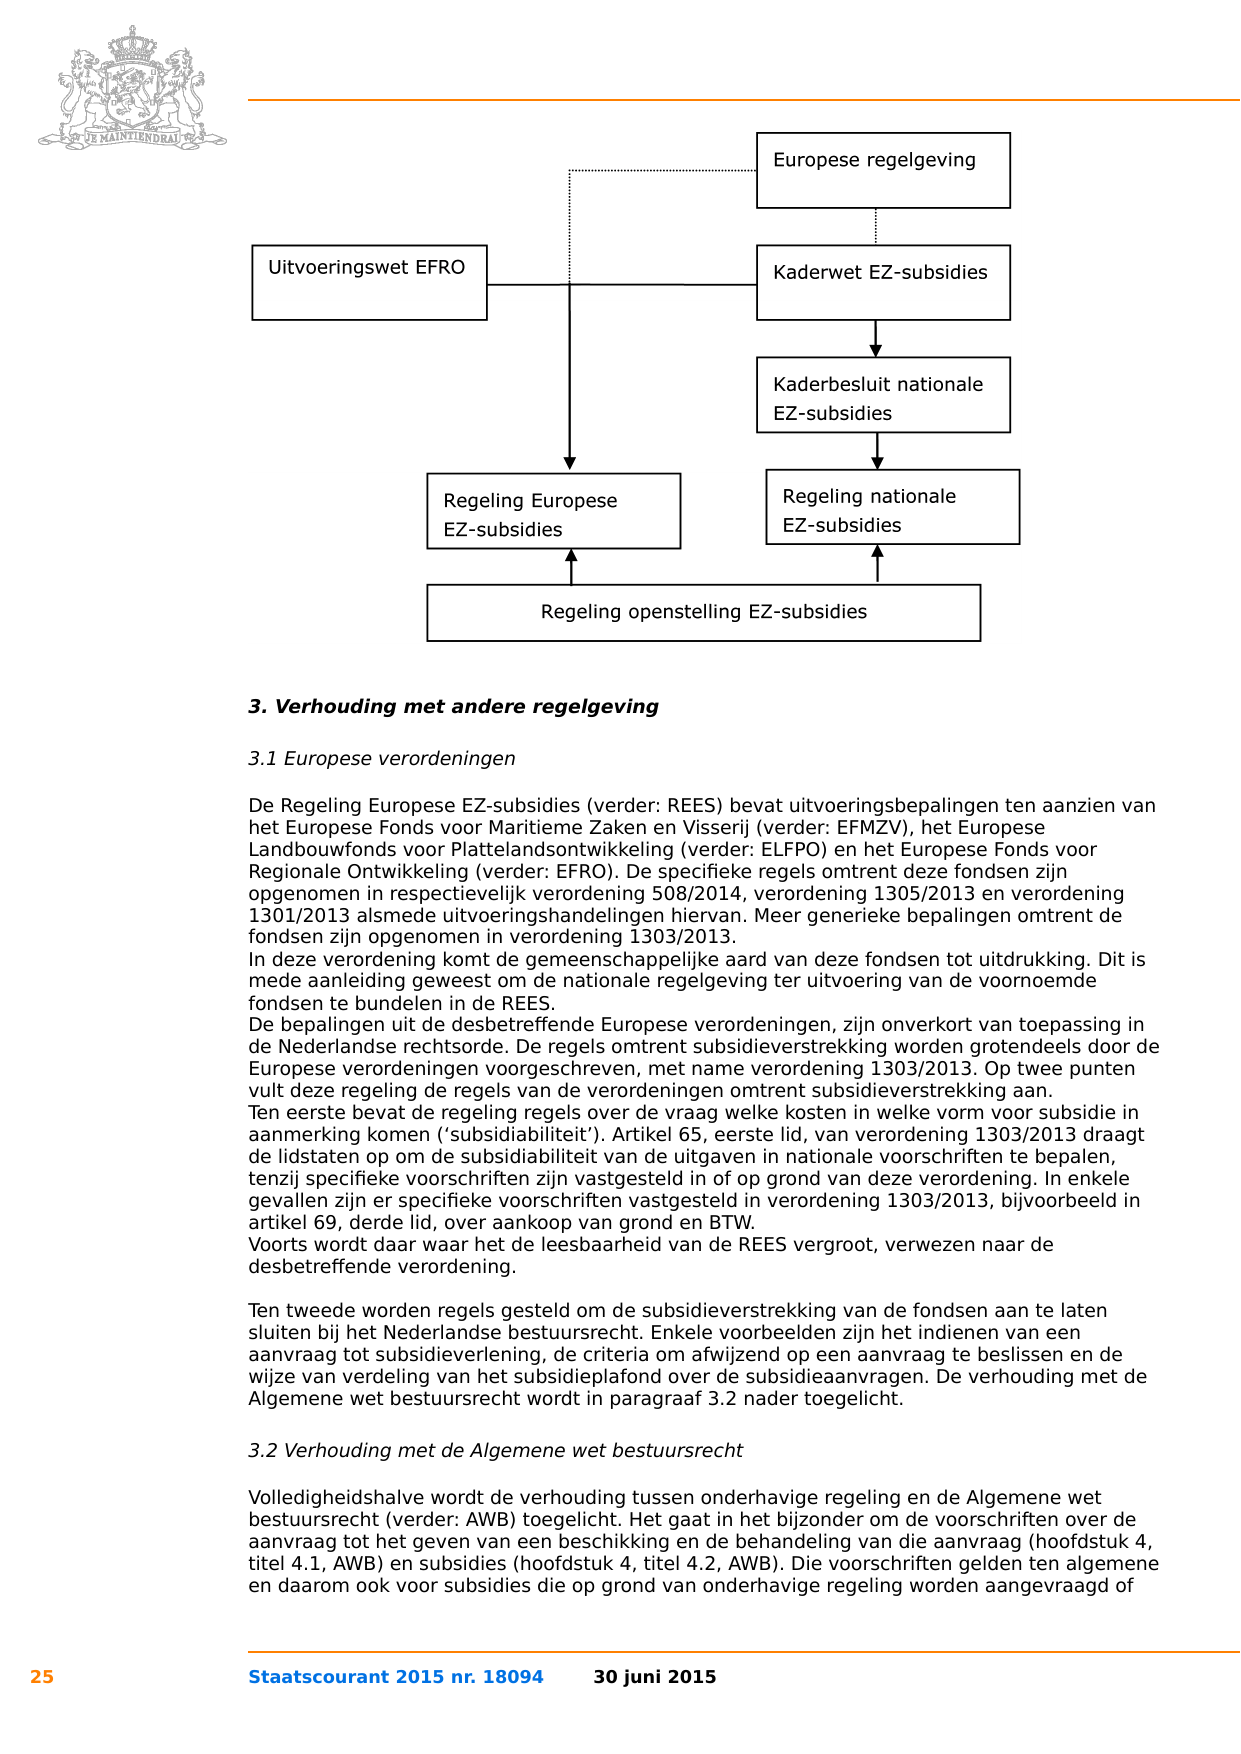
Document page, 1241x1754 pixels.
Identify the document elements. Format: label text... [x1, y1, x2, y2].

text Volledigheidshalve wordt de verhouding tussen onderhavige regeling en de Algemene wet bestuursrecht (verder: AWB) toegelicht. Het gaat in het bijzonder om de voorschriften over de aanvraag tot het geven van een beschikking en de behandeling van die aanvraag (hoofdstuk 4, titel 4.1, AWB) en subsidies (hoofdstuk 4, titel 4.2, AWB). Die voorschriften gelden ten algemene en daarom ook voor subsidies die op grond van onderhavige regeling worden aangevraagd of [248, 1487, 1163, 1597]
subtitle 3. Verhouding met andere regelgeving [248, 696, 1163, 718]
subtitle 3.2 Verhouding met de Algemene wet bestuursrecht [248, 1440, 1163, 1462]
text In deze verordening komt de gemeenschappelijke aard van deze fondsen tot uitdrukking. Dit is mede aanleiding geweest om de nationale regelgeving ter uitvoering van de voornoemde fondsen te bundelen in de REES. [248, 948, 1163, 1014]
text Ten eerste bevat de regeling regels over de vraag welke kosten in welke vorm voor subsidie in aanmerking komen (‘subsidiabiliteit’). Artikel 65, eerste lid, van verordening 1303/2013 draagt de lidstaten op om de subsidiabiliteit van de uitgaven in nationale voorschriften te bepalen, tenzij specifieke voorschriften zijn vastgesteld in of op grond van deze verordening. In enkele gevallen zijn er specifieke voorschriften vastgesteld in verordening 1303/2013, bijvoorbeeld in artikel 69, derde lid, over aankoop van grond en BTW. [248, 1102, 1163, 1234]
subtitle 3.1 Europese verordeningen [248, 748, 1163, 769]
picture [38, 25, 227, 150]
text De bepalingen uit de desbetreffende Europese verordeningen, zijn onverkort van toepassing in de Nederlandse rechtsorde. De regels omtrent subsidieverstrekking worden grotendeels door de Europese verordeningen voorgeschreven, met name verordening 1303/2013. Op twee punten vult deze regeling de regels van de verordeningen omtrent subsidieverstrekking aan. [248, 1014, 1163, 1102]
text De Regeling Europese EZ-subsidies (verder: REES) bevat uitvoeringsbepalingen ten aanzien van het Europese Fonds voor Maritieme Zaken en Visserij (verder: EFMZV), het Europese Landbouwfonds voor Plattelandsontwikkeling (verder: ELFPO) en het Europese Fonds voor Regionale Ontwikkeling (verder: EFRO). De specifieke regels omtrent deze fondsen zijn opgenomen in respectievelijk verordening 508/2014, verordening 1305/2013 en verordening 1301/2013 alsmede uitvoeringshandelingen hiervan. Meer generieke bepalingen omtrent de fondsen zijn opgenomen in verordening 1303/2013. [248, 794, 1163, 948]
picture [248, 130, 1022, 644]
text Ten tweede worden regels gesteld om de subsidieverstrekking van de fondsen aan te laten sluiten bij het Nederlandse bestuursrecht. Enkele voorbeelden zijn het indienen van een aanvraag tot subsidieverlening, de criteria om afwijzend op een aanvraag te beslissen en de wijze van verdeling van het subsidieplafond over de subsidieaanvragen. De verhouding met de Algemene wet bestuursrecht wordt in paragraaf 3.2 nader toegelicht. [248, 1300, 1163, 1410]
text Voorts wordt daar waar het de leesbaarheid van de REES vergroot, verwezen naar de desbetreffende verordening. [248, 1234, 1163, 1278]
